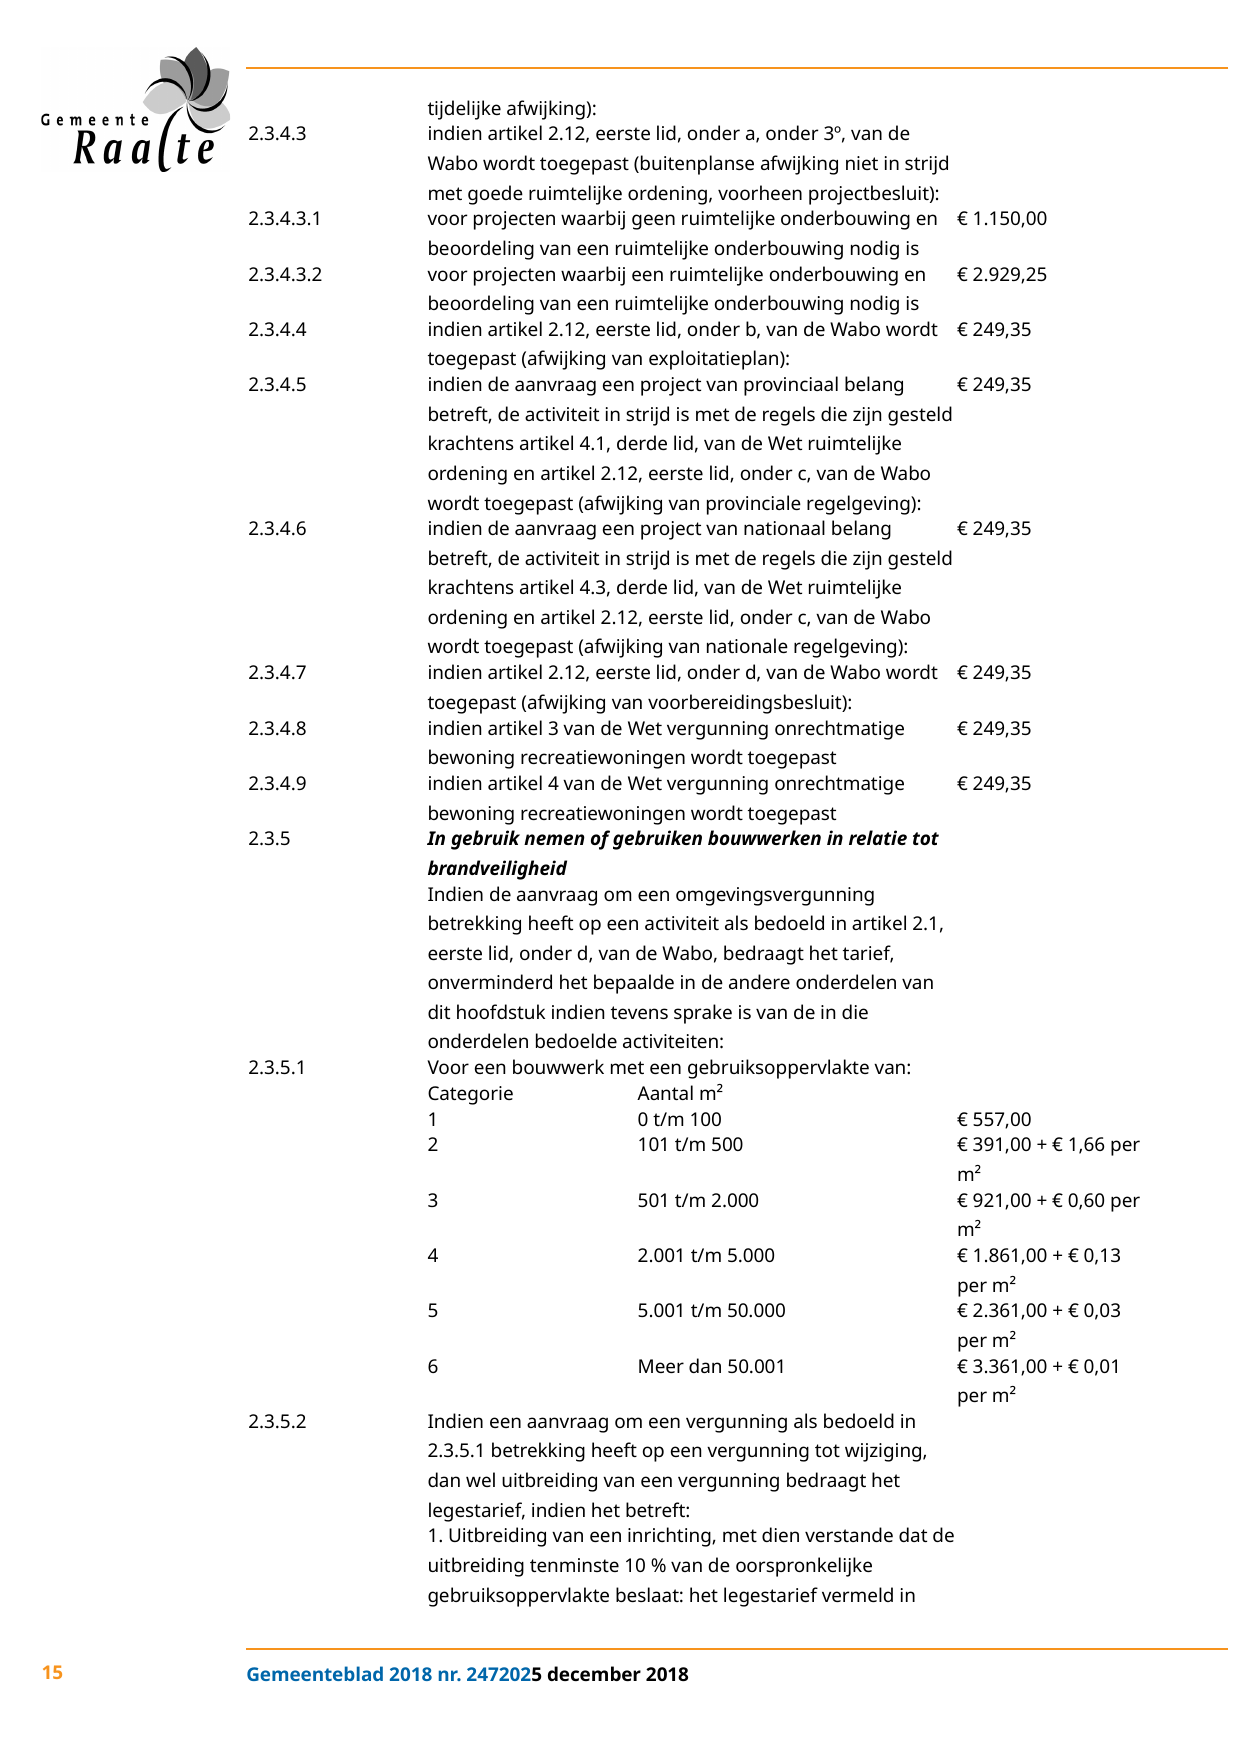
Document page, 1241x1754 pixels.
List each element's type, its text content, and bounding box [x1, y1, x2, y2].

table_cell [248, 1132, 427, 1187]
table_cell € 249,35 [957, 715, 1152, 770]
table_cell 4 [427, 1242, 637, 1297]
table_cell 2.3.4.8 [248, 715, 427, 770]
table_cell Indien een aanvraag om een vergunning als bedoeld in 2.3.5.1 betrekking heeft op een vergunning tot wijziging, dan wel uitbreiding van een vergunning bedraagt het legestarief, indien het betreft: [427, 1408, 957, 1523]
table_cell € 249,35 [957, 770, 1152, 825]
table_cell 3 [427, 1187, 637, 1242]
table_cell Voor een bouwwerk met een gebruiksoppervlakte van: [427, 1054, 957, 1080]
table_cell voor projecten waarbij een ruimtelijke onderbouwing en beoordeling van een ruimtelijke onderbouwing nodig is [427, 261, 957, 316]
table_cell In gebruik nemen of gebruiken bouwwerken in relatie tot brandveiligheid [427, 825, 957, 881]
table_cell [957, 1523, 1152, 1607]
table_cell [957, 1054, 1152, 1080]
table_cell 2.001 t/m 5.000 [638, 1242, 957, 1297]
table_cell 2.3.4.3 [248, 121, 427, 205]
table_cell 5 [427, 1298, 637, 1353]
table_cell 101 t/m 500 [638, 1132, 957, 1187]
table_cell 2.3.4.6 [248, 515, 427, 659]
table_cell € 2.361,00 + € 0,03 per m² [957, 1298, 1152, 1353]
table_cell 2.3.4.5 [248, 371, 427, 515]
table_cell indien artikel 2.12, eerste lid, onder b, van de Wabo wordt toegepast (afwijking van exploitatieplan): [427, 316, 957, 371]
table_cell Categorie [427, 1080, 637, 1106]
table_cell € 391,00 + € 1,66 per m² [957, 1132, 1152, 1187]
table_cell tijdelijke afwijking): [427, 95, 957, 121]
picture [41, 47, 231, 172]
table_cell 6 [427, 1353, 637, 1408]
table_cell 501 t/m 2.000 [638, 1187, 957, 1242]
table_cell 1 [427, 1106, 637, 1132]
table_cell [957, 881, 1152, 1054]
table_cell [248, 1353, 427, 1408]
table_cell € 557,00 [957, 1106, 1152, 1132]
table_cell 2 [427, 1132, 637, 1187]
table_cell 2.3.5.2 [248, 1408, 427, 1523]
table_cell [248, 95, 427, 121]
table_cell 2.3.4.3.1 [248, 205, 427, 261]
table_cell [248, 1187, 427, 1242]
table_cell indien artikel 4 van de Wet vergunning onrechtmatige bewoning recreatiewoningen wordt toegepast [427, 770, 957, 825]
table_cell [248, 1523, 427, 1607]
table_cell [248, 1080, 427, 1106]
table_cell Indien de aanvraag om een omgevingsvergunning betrekking heeft op een activiteit als bedoeld in artikel 2.1, eerste lid, onder d, van de Wabo, bedraagt het tarief, onverminderd het bepaalde in de andere onderdelen van dit hoofdstuk indien tevens sprake is van de in die onderdelen bedoelde activiteiten: [427, 881, 957, 1054]
table_cell [248, 881, 427, 1054]
table_cell € 1.150,00 [957, 205, 1152, 261]
table_cell [248, 1298, 427, 1353]
table_cell [248, 1106, 427, 1132]
table_cell € 249,35 [957, 515, 1152, 659]
table_cell € 3.361,00 + € 0,01 per m² [957, 1353, 1152, 1408]
table_cell € 249,35 [957, 660, 1152, 715]
table_cell 2.3.5 [248, 825, 427, 881]
table_cell 5.001 t/m 50.000 [638, 1298, 957, 1353]
table_cell € 921,00 + € 0,60 per m² [957, 1187, 1152, 1242]
table_cell [248, 1242, 427, 1297]
table_cell € 249,35 [957, 316, 1152, 371]
table_cell [957, 95, 1152, 121]
table_cell 2.3.4.4 [248, 316, 427, 371]
table_cell indien artikel 2.12, eerste lid, onder d, van de Wabo wordt toegepast (afwijking van voorbereidingsbesluit): [427, 660, 957, 715]
table_cell indien de aanvraag een project van nationaal belang betreft, de activiteit in strijd is met de regels die zijn gesteld krachtens artikel 4.3, derde lid, van de Wet ruimtelijke ordening en artikel 2.12, eerste lid, onder c, van de Wabo wordt toegepast (afwijking van nationale regelgeving): [427, 515, 957, 659]
table_cell indien artikel 3 van de Wet vergunning onrechtmatige bewoning recreatiewoningen wordt toegepast [427, 715, 957, 770]
table_cell € 249,35 [957, 371, 1152, 515]
table_cell [957, 1080, 1152, 1106]
table_cell Meer dan 50.001 [638, 1353, 957, 1408]
table_cell [957, 121, 1152, 205]
table_cell € 1.861,00 + € 0,13 per m² [957, 1242, 1152, 1297]
table_cell 2.3.4.9 [248, 770, 427, 825]
table_cell 2.3.5.1 [248, 1054, 427, 1080]
table_cell indien de aanvraag een project van provinciaal belang betreft, de activiteit in strijd is met de regels die zijn gesteld krachtens artikel 4.1, derde lid, van de Wet ruimtelijke ordening en artikel 2.12, eerste lid, onder c, van de Wabo wordt toegepast (afwijking van provinciale regelgeving): [427, 371, 957, 515]
table_cell [957, 825, 1152, 881]
table_cell 2.3.4.3.2 [248, 261, 427, 316]
table_cell 2.3.4.7 [248, 660, 427, 715]
table_cell voor projecten waarbij geen ruimtelijke onderbouwing en beoordeling van een ruimtelijke onderbouwing nodig is [427, 205, 957, 261]
table_cell 1. Uitbreiding van een inrichting, met dien verstande dat de uitbreiding tenminste 10 % van de oorspronkelijke gebruiksoppervlakte beslaat: het legestarief vermeld in [427, 1523, 957, 1607]
table_cell Aantal m² [638, 1080, 957, 1106]
table_cell € 2.929,25 [957, 261, 1152, 316]
table_cell [957, 1408, 1152, 1523]
table_cell indien artikel 2.12, eerste lid, onder a, onder 3º, van de Wabo wordt toegepast (buitenplanse afwijking niet in strijd met goede ruimtelijke ordening, voorheen projectbesluit): [427, 121, 957, 205]
table_cell 0 t/m 100 [638, 1106, 957, 1132]
